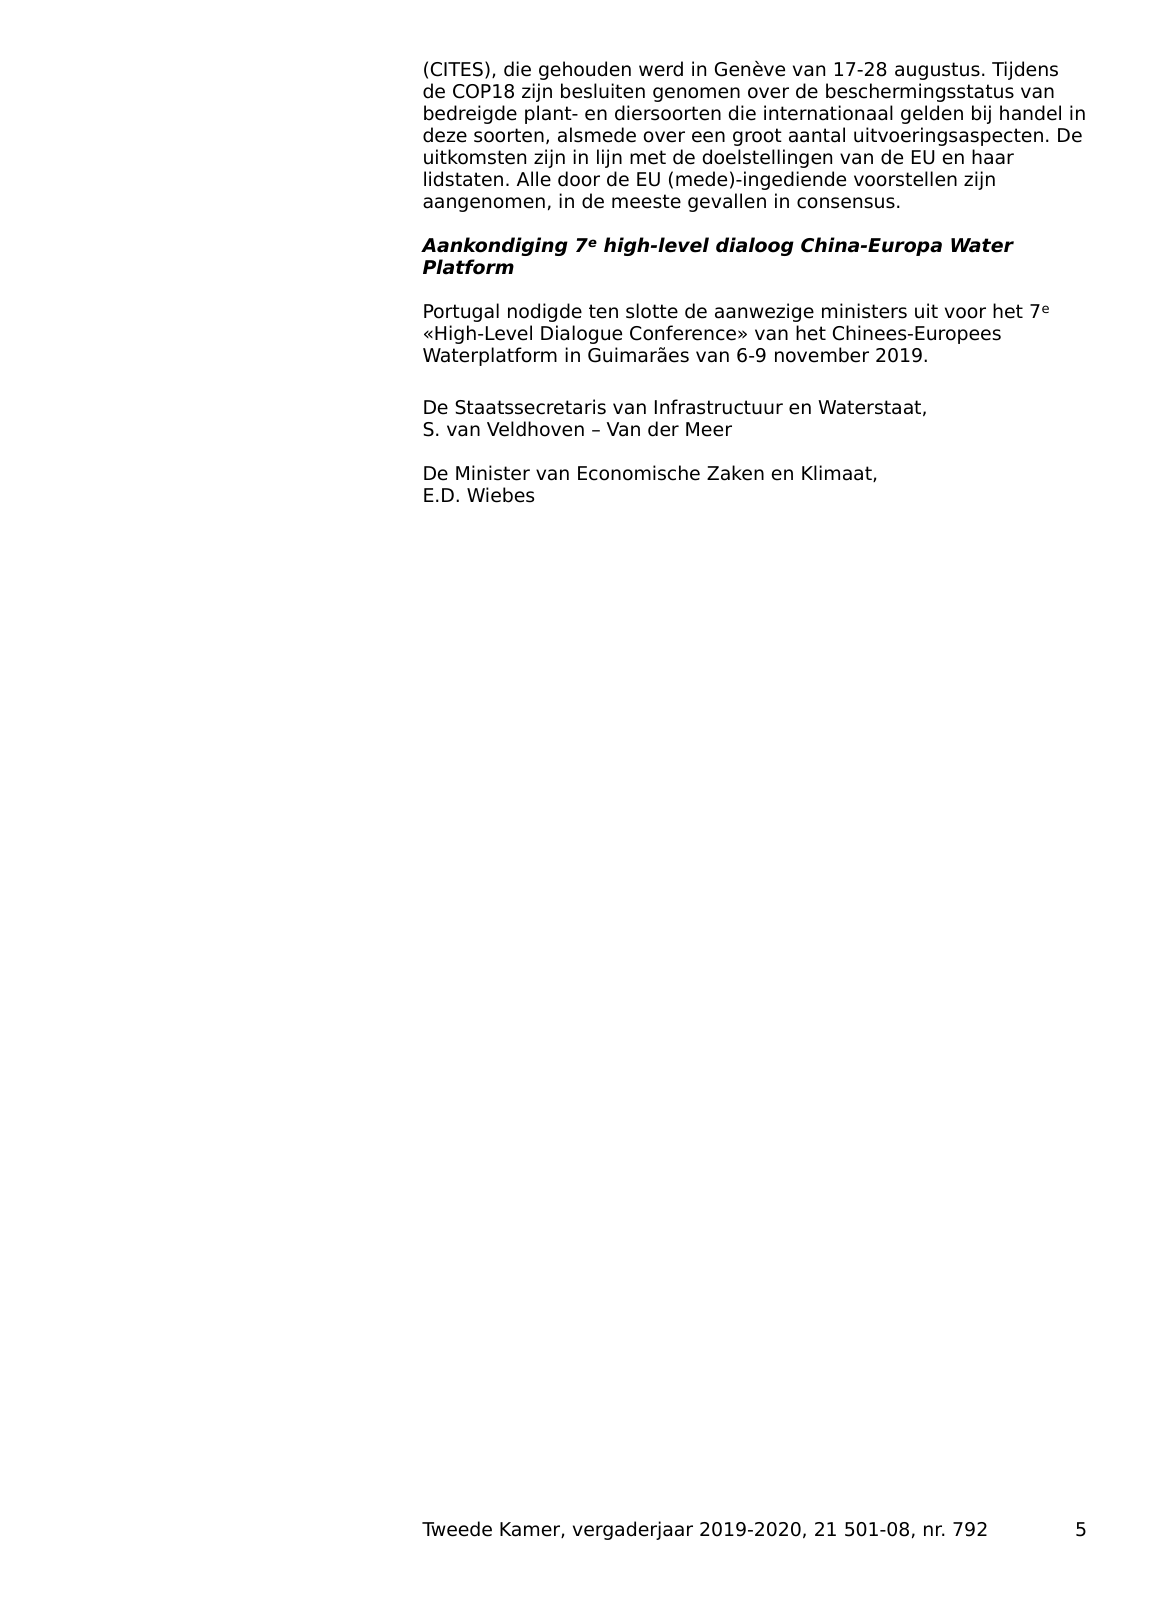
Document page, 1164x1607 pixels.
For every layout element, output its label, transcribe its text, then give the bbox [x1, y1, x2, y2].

text (CITES), die gehouden werd in Genève van 17-28 augustus. Tijdens de COP18 zijn besluiten genomen over de beschermingsstatus van bedreigde plant- en diersoorten die internationaal gelden bij handel in deze soorten, alsmede over een groot aantal uitvoeringsaspecten. De uitkomsten zijn in lijn met de doelstellingen van de EU en haar lidstaten. Alle door de EU (mede)-ingediende voorstellen zijn aangenomen, in de meeste gevallen in consensus. [422, 59, 1087, 213]
text De Minister van Economische Zaken en Klimaat, E.D. Wiebes [422, 463, 1087, 507]
text De Staatssecretaris van Infrastructuur en Waterstaat, S. van Veldhoven – Van der Meer [422, 397, 1087, 441]
text Portugal nodigde ten slotte de aanwezige ministers uit voor het 7e «High-Level Dialogue Conference» van het Chinees-Europees Waterplatform in Guimarães van 6-9 november 2019. [422, 301, 1087, 367]
subtitle Aankondiging 7e high-level dialoog China-Europa Water Platform [422, 235, 1087, 279]
